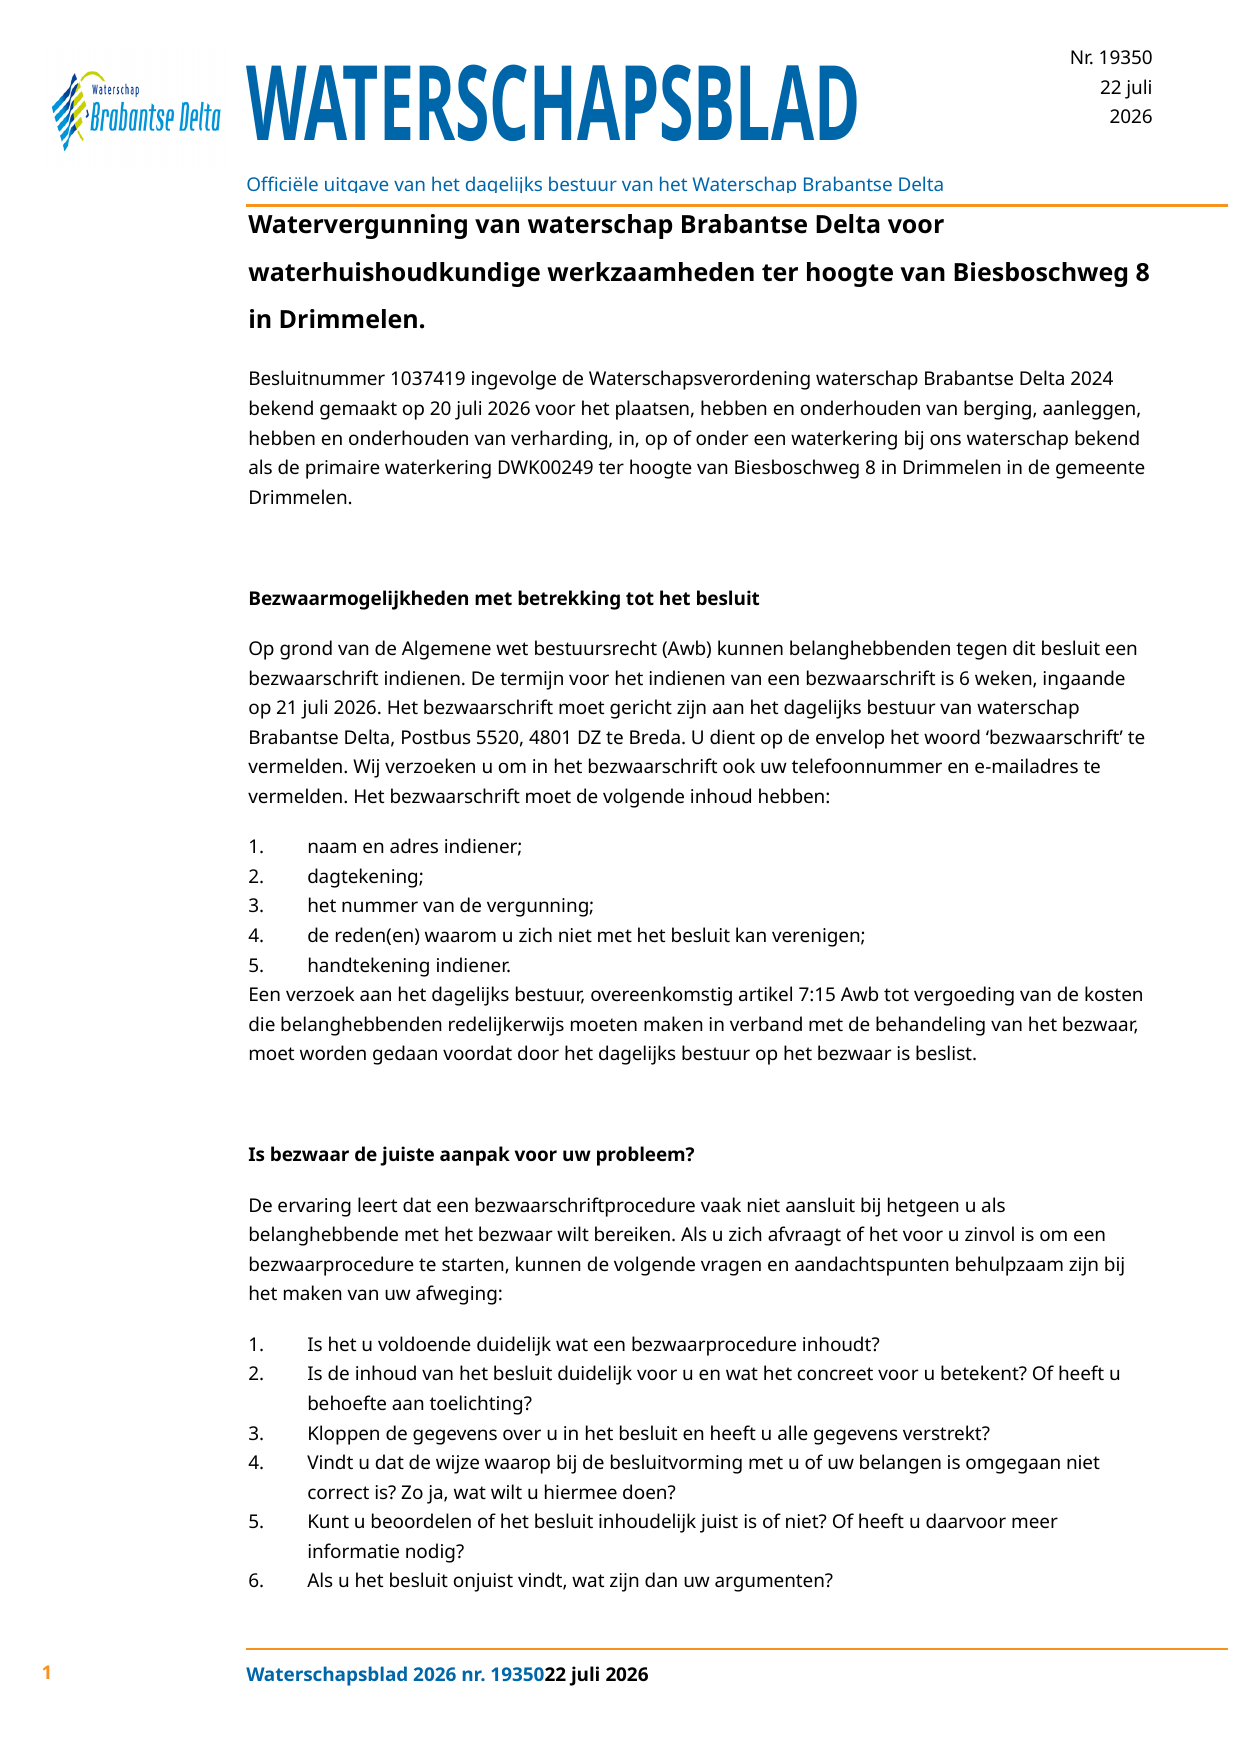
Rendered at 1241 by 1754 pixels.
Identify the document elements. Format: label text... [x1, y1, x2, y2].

list het nummer van de vergunning; [248, 893, 1152, 918]
text Besluitnummer 1037419 ingevolge de Waterschapsverordening waterschap Brabantse Delta 2024 bekend gemaakt op 20 juli 2026 voor het plaatsen, hebben en onderhouden van berging, aanleggen, hebben en onderhouden van verharding, in, op of onder een waterkering bij ons waterschap bekend als de primaire waterkering DWK00249 ter hoogte van Biesboschweg 8 in Drimmelen in de gemeente Drimmelen. [248, 366, 1152, 509]
list de reden(en) waarom u zich niet met het besluit kan verenigen; [248, 922, 1152, 948]
text Bezwaarmogelijkheden met betrekking tot het besluit [248, 585, 1152, 610]
text Watervergunning van waterschap Brabantse Delta voor waterhuishoudkundige werkzaamheden ter hoogte van Biesboschweg 8 in Drimmelen. [248, 207, 1152, 336]
text Is bezwaar de juiste aanpak voor uw probleem? [248, 1141, 1152, 1167]
list Als u het besluit onjuist vindt, wat zijn dan uw argumenten? [248, 1568, 1152, 1593]
picture [41, 47, 231, 172]
list dagtekening; [248, 863, 1152, 889]
text Een verzoek aan het dagelijks bestuur, overeenkomstig artikel 7:15 Awb tot vergoeding van de kosten die belanghebbenden redelijkerwijs moeten maken in verband met de behandeling van het bezwaar, moet worden gedaan voordat door het dagelijks bestuur op het bezwaar is beslist. [248, 981, 1152, 1066]
text Op grond van de Algemene wet bestuursrecht (Awb) kunnen belanghebbenden tegen dit besluit een bezwaarschrift indienen. De termijn voor het indienen van een bezwaarschrift is 6 weken, ingaande op 21 juli 2026. Het bezwaarschrift moet gericht zijn aan het dagelijks bestuur van waterschap Brabantse Delta, Postbus 5520, 4801 DZ te Breda. U dient op de envelop het woord ‘bezwaarschrift’ te vermelden. Wij verzoeken u om in het bezwaarschrift ook uw telefoonnummer en e‑mailadres te vermelden. Het bezwaarschrift moet de volgende inhoud hebben: [248, 635, 1152, 809]
list Kloppen de gegevens over u in het besluit en heeft u alle gegevens verstrekt? [248, 1420, 1152, 1445]
list Is de inhoud van het besluit duidelijk voor u en wat het concreet voor u betekent? Of heeft u behoefte aan toelichting? [248, 1361, 1152, 1416]
list Vindt u dat de wijze waarop bij de besluitvorming met u of uw belangen is omgegaan niet correct is? Zo ja, wat wilt u hiermee doen? [248, 1449, 1152, 1504]
list naam en adres indiener; [248, 833, 1152, 859]
list Is het u voldoende duidelijk wat een bezwaarprocedure inhoudt? [248, 1331, 1152, 1357]
text De ervaring leert dat een bezwaarschriftprocedure vaak niet aansluit bij hetgeen u als belanghebbende met het bezwaar wilt bereiken. Als u zich afvraagt of het voor u zinvol is om een bezwaarprocedure te starten, kunnen de volgende vragen en aandachtspunten behulpzaam zijn bij het maken van uw afweging: [248, 1192, 1152, 1306]
list Kunt u beoordelen of het besluit inhoudelijk juist is of niet? Of heeft u daarvoor meer informatie nodig? [248, 1508, 1152, 1564]
list handtekening indiener. [248, 952, 1152, 977]
